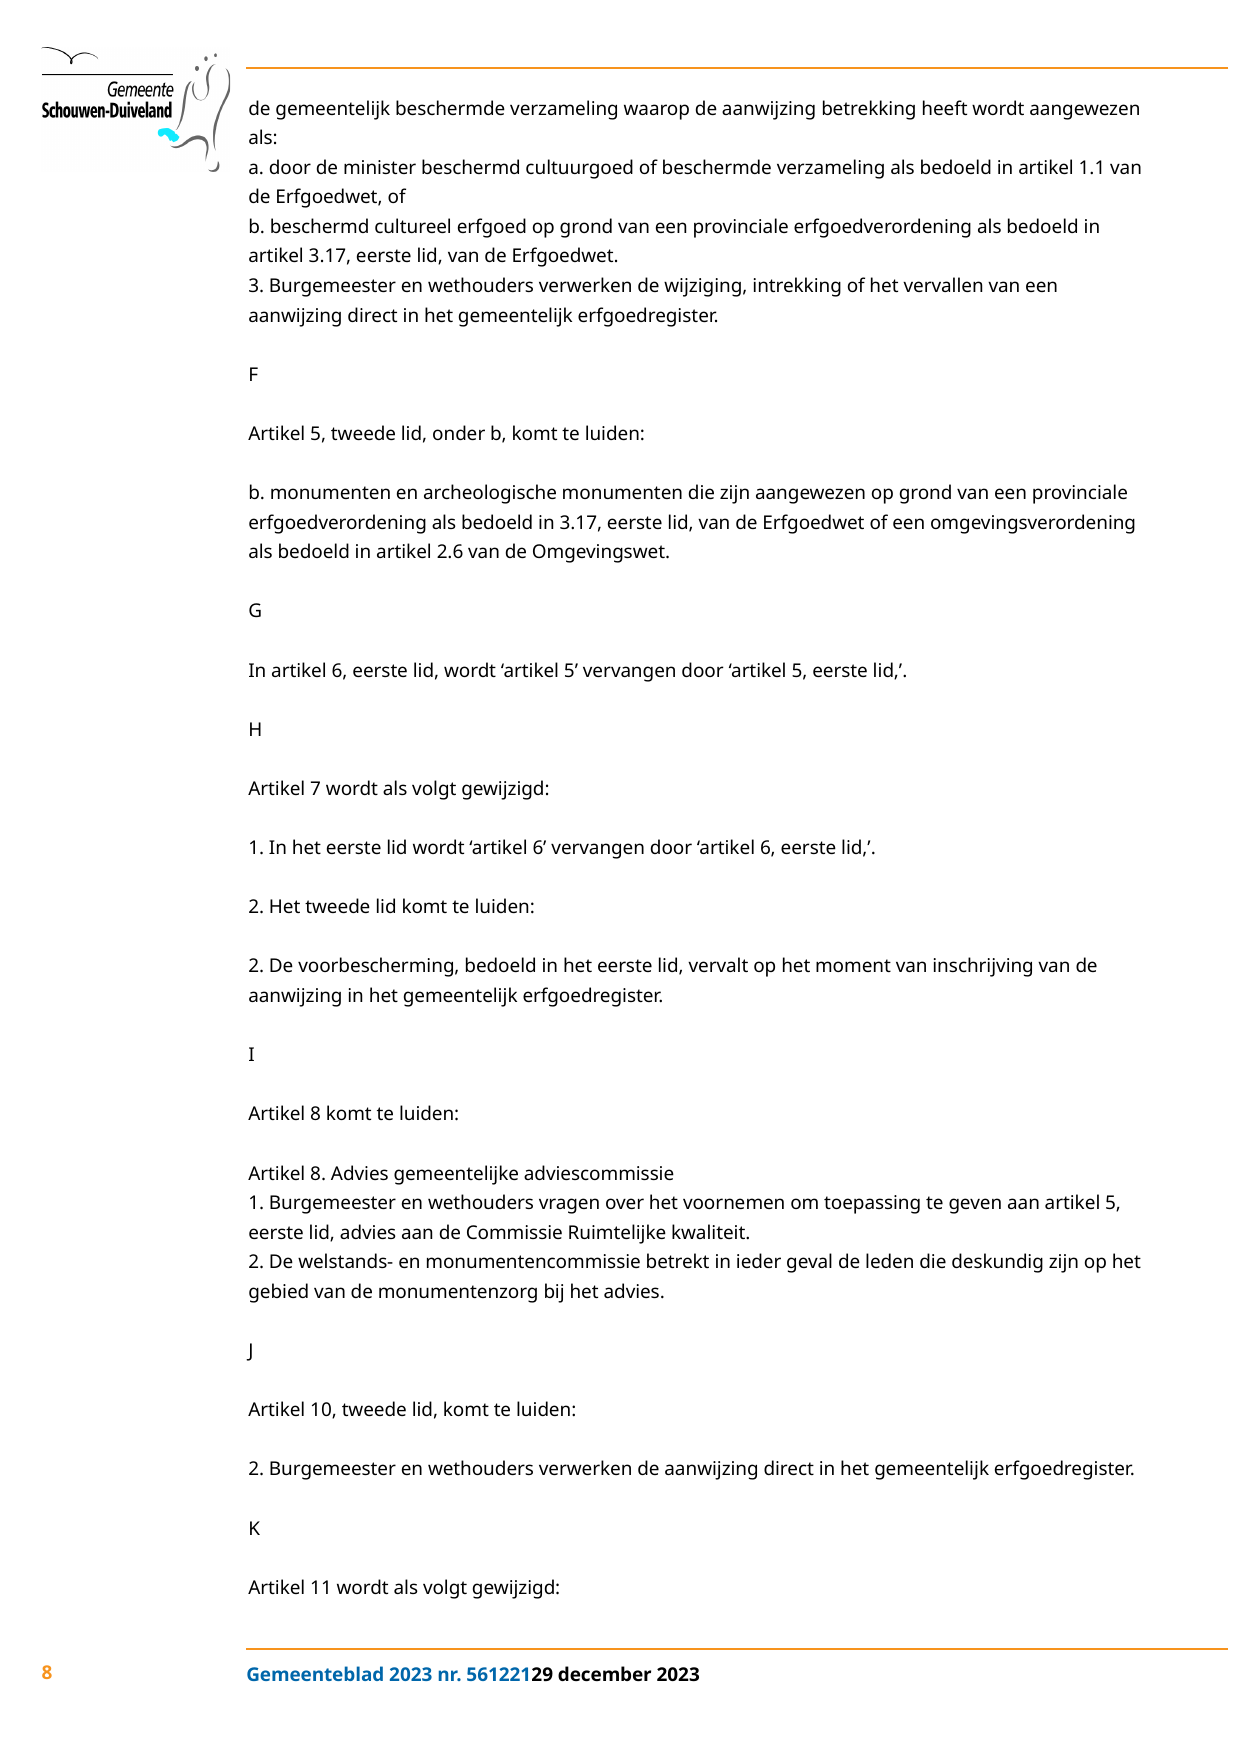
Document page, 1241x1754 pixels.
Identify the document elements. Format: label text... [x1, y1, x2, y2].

text Artikel 7 wordt als volgt gewijzigd: [248, 775, 1152, 801]
text Artikel 8 komt te luiden: [248, 1101, 1152, 1126]
text 3. Burgemeester en wethouders verwerken de wijziging, intrekking of het vervallen van een aanwijzing direct in het gemeentelijk erfgoedregister. [248, 272, 1152, 328]
text 2. De voorbescherming, bedoeld in het eerste lid, vervalt op het moment van inschrijving van de aanwijzing in het gemeentelijk erfgoedregister. [248, 953, 1152, 1008]
text K [248, 1515, 1152, 1541]
text b. monumenten en archeologische monumenten die zijn aangewezen op grond van een provinciale erfgoedverordening als bedoeld in 3.17, eerste lid, van de Erfgoedwet of een omgevingsverordening als bedoeld in artikel 2.6 van de Omgevingswet. [248, 479, 1152, 564]
text In artikel 6, eerste lid, wordt ‘artikel 5’ vervangen door ‘artikel 5, eerste lid,’. [248, 657, 1152, 683]
text Artikel 8. Advies gemeentelijke adviescommissie [248, 1160, 1152, 1186]
text I [248, 1041, 1152, 1067]
text 1. In het eerste lid wordt ‘artikel 6’ vervangen door ‘artikel 6, eerste lid,’. [248, 834, 1152, 860]
text H [248, 716, 1152, 742]
text 2. Het tweede lid komt te luiden: [248, 893, 1152, 919]
text a. door de minister beschermd cultuurgoed of beschermde verzameling als bedoeld in artikel 1.1 van de Erfgoedwet, of [248, 154, 1152, 209]
text 2. De welstands- en monumentencommissie betrekt in ieder geval de leden die deskundig zijn op het gebied van de monumentenzorg bij het advies. [248, 1248, 1152, 1304]
text de gemeentelijk beschermde verzameling waarop de aanwijzing betrekking heeft wordt aangewezen als: [248, 95, 1152, 150]
picture [41, 47, 231, 172]
text G [248, 598, 1152, 623]
text 1. Burgemeester en wethouders vragen over het voornemen om toepassing te geven aan artikel 5, eerste lid, advies aan de Commissie Ruimtelijke kwaliteit. [248, 1189, 1152, 1245]
text 2. Burgemeester en wethouders verwerken de aanwijzing direct in het gemeentelijk erfgoedregister. [248, 1456, 1152, 1481]
text Artikel 11 wordt als volgt gewijzigd: [248, 1574, 1152, 1600]
text Artikel 10, tweede lid, komt te luiden: [248, 1396, 1152, 1422]
text b. beschermd cultureel erfgoed op grond van een provinciale erfgoedverordening als bedoeld in artikel 3.17, eerste lid, van de Erfgoedwet. [248, 213, 1152, 268]
text Artikel 5, tweede lid, onder b, komt te luiden: [248, 420, 1152, 446]
text J [248, 1337, 1152, 1363]
text F [248, 361, 1152, 387]
